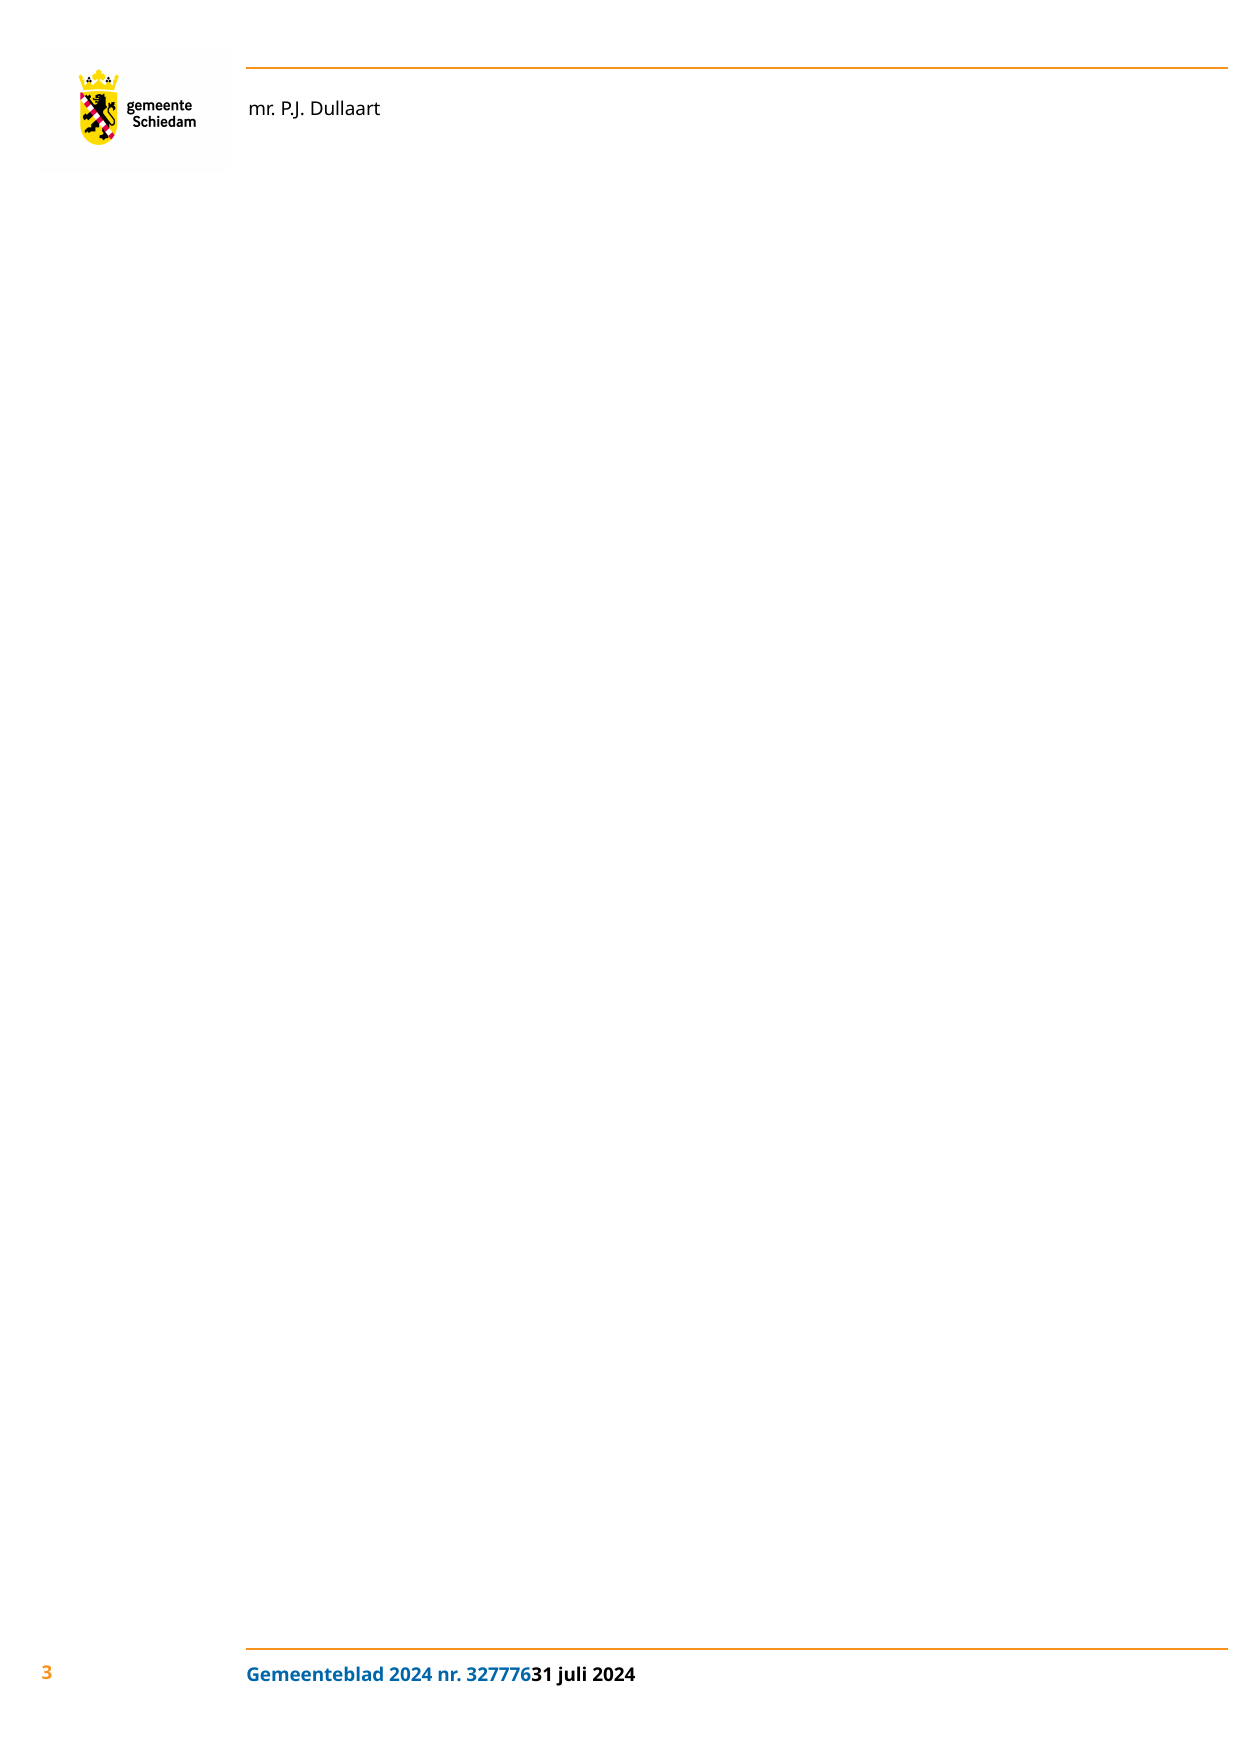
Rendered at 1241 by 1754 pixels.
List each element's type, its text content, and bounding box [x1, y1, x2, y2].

picture [41, 47, 231, 172]
text mr. P.J. Dullaart [248, 95, 1152, 121]
